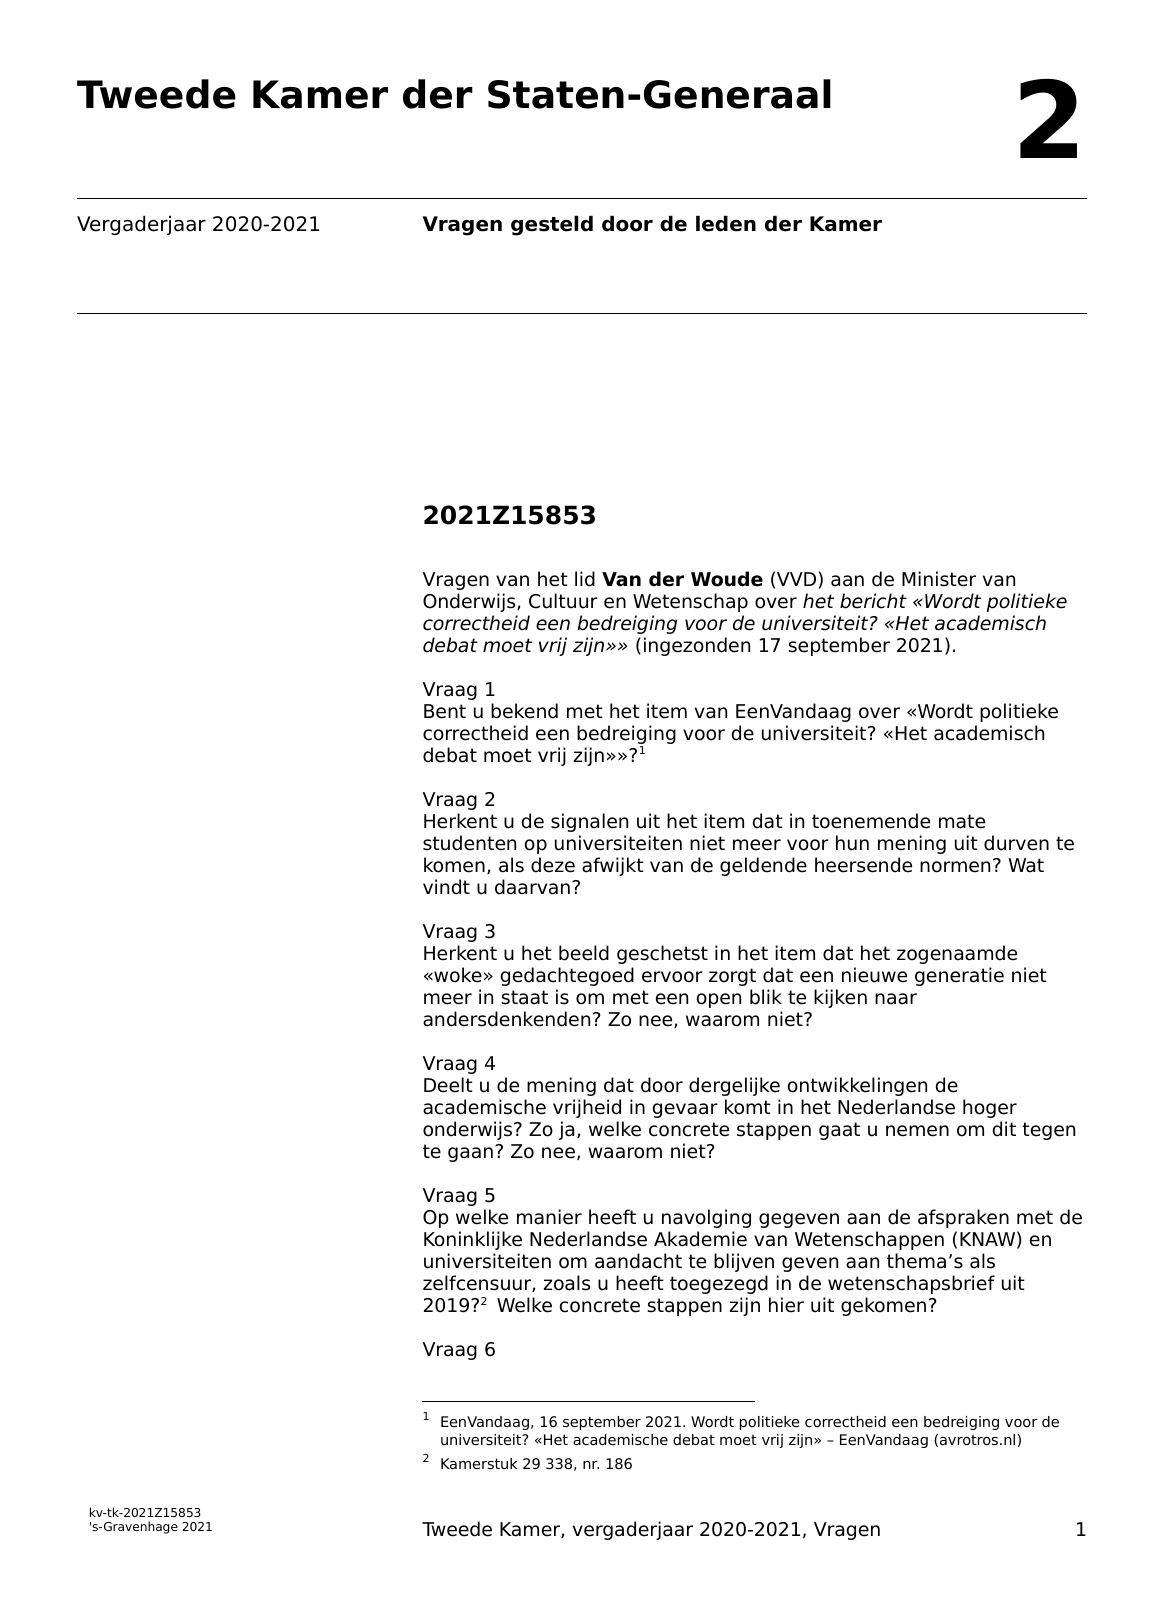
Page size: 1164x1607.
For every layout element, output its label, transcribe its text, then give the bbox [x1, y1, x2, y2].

text Vraag 4 [422, 1053, 1087, 1075]
text Vraag 2 [422, 789, 1087, 811]
text EenVandaag, 16 september 2021. Wordt politieke correctheid een bedreiging voor de universiteit? «Het academische debat moet vrij zijn» – EenVandaag (avrotros.nl) [422, 1410, 1087, 1449]
text 's-Gravenhage 2021 [88, 1520, 323, 1534]
table_cell Vragen gesteld door de leden der Kamer [422, 199, 1087, 313]
text Herkent u het beeld geschetst in het item dat het zogenaamde «woke» gedachtegoed ervoor zorgt dat een nieuwe generatie niet meer in staat is om met een open blik te kijken naar andersdenkenden? Zo nee, waarom niet? [422, 943, 1087, 1031]
table_cell Vergaderjaar 2020-2021 [77, 199, 422, 313]
text Bent u bekend met het item van EenVandaag over «Wordt politieke correctheid een bedreiging voor de universiteit? «Het academisch debat moet vrij zijn»»? [422, 701, 1087, 767]
text Vraag 3 [422, 921, 1087, 943]
text Vraag 6 [422, 1339, 1087, 1361]
text Vraag 5 [422, 1185, 1087, 1207]
table_header Tweede Kamer der Staten-Generaal [77, 59, 886, 198]
text Herkent u de signalen uit het item dat in toenemende mate studenten op universiteiten niet meer voor hun mening uit durven te komen, als deze afwijkt van de geldende heersende normen? Wat vindt u daarvan? [422, 811, 1087, 899]
text kv-tk-2021Z15853 [88, 1506, 323, 1520]
table_header 2 [886, 59, 1087, 198]
text Kamerstuk 29 338, nr. 186 [422, 1452, 1087, 1474]
text 2021Z15853 [422, 501, 1087, 531]
text Deelt u de mening dat door dergelijke ontwikkelingen de academische vrijheid in gevaar komt in het Nederlandse hoger onderwijs? Zo ja, welke concrete stappen gaat u nemen om dit tegen te gaan? Zo nee, waarom niet? [422, 1075, 1087, 1163]
text Vraag 1 [422, 679, 1087, 701]
text Op welke manier heeft u navolging gegeven aan de afspraken met de Koninklijke Nederlandse Akademie van Wetenschappen (KNAW) en universiteiten om aandacht te blijven geven aan thema’s als zelfcensuur, zoals u heeft toegezegd in de wetenschapsbrief uit 2019? Welke concrete stappen zijn hier uit gekomen? [422, 1207, 1087, 1317]
text Vragen van het lid Van der Woude (VVD) aan de Minister van Onderwijs, Cultuur en Wetenschap over het bericht «Wordt politieke correctheid een bedreiging voor de universiteit? «Het academisch debat moet vrij zijn»» (ingezonden 17 september 2021). [422, 569, 1087, 657]
